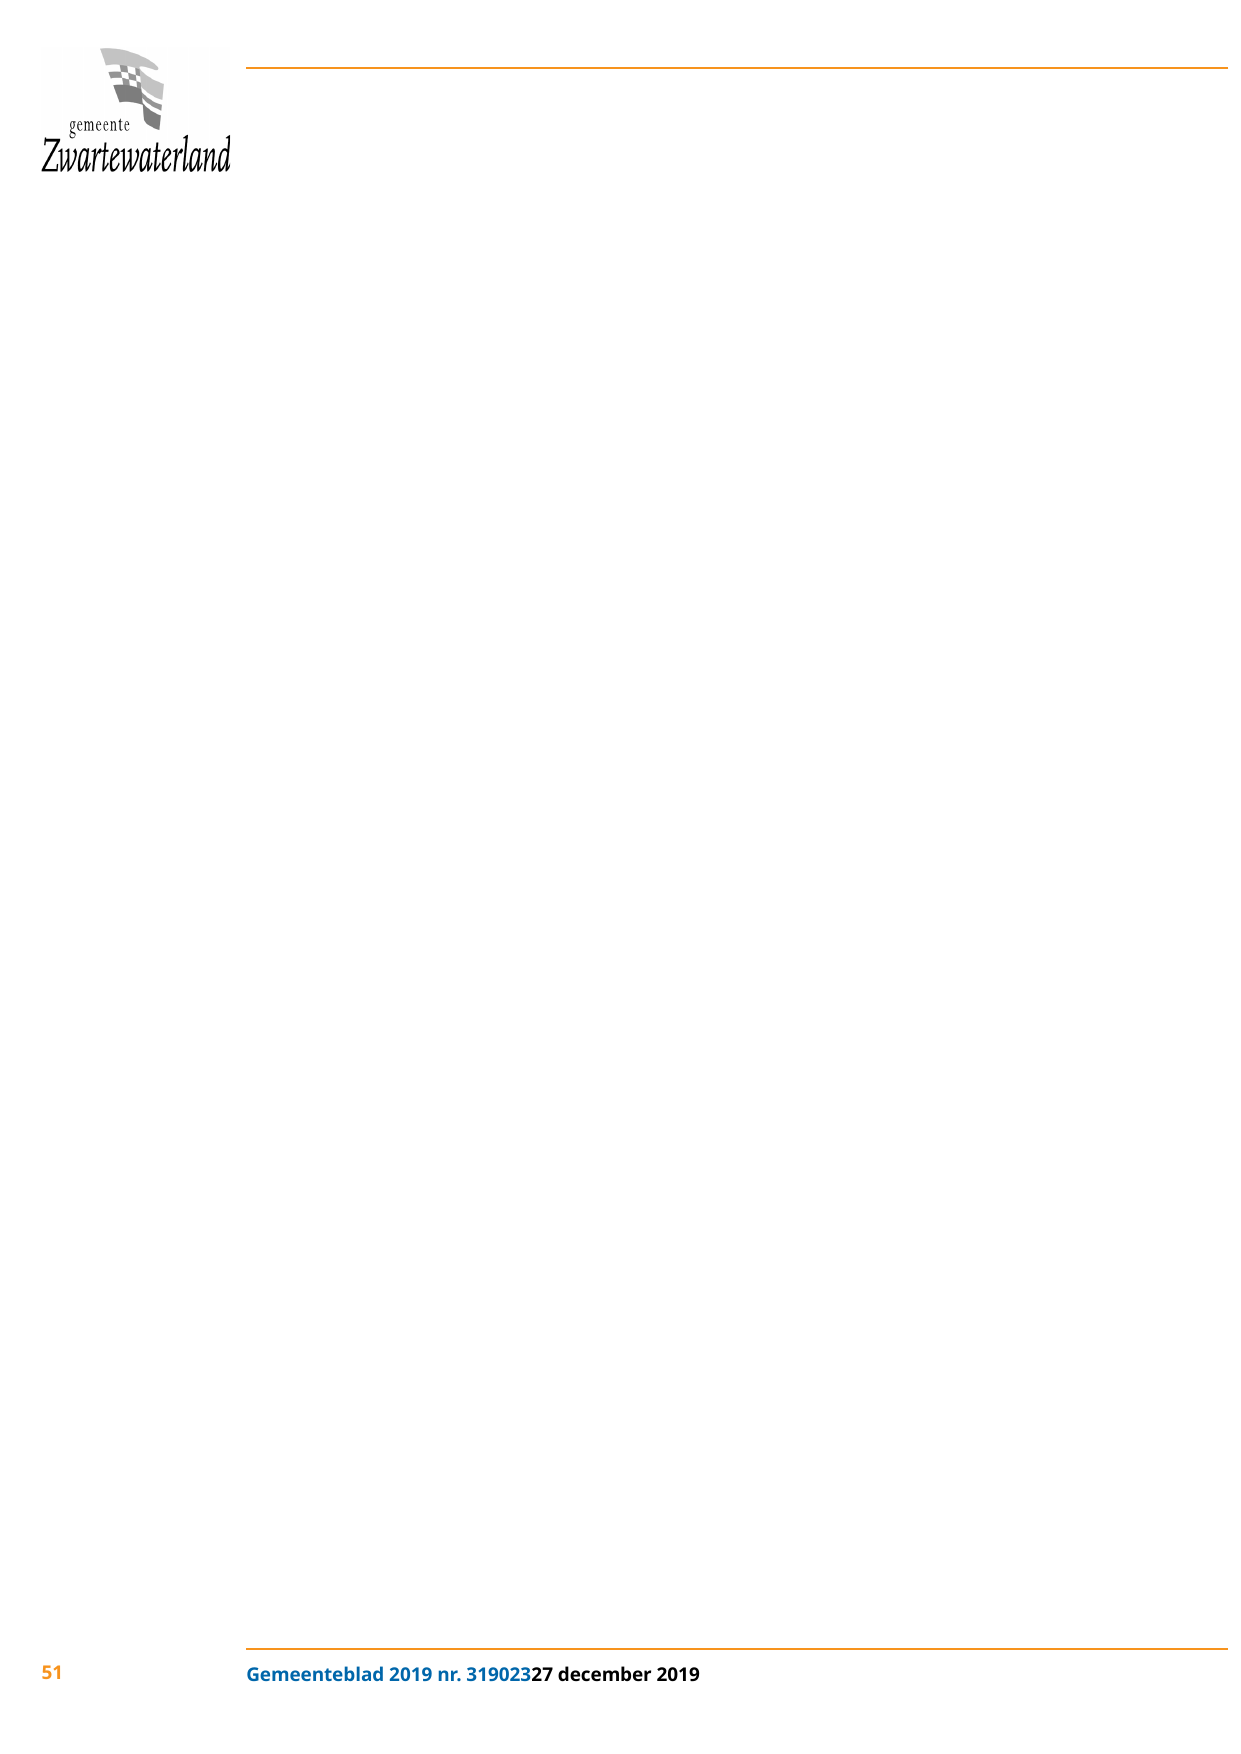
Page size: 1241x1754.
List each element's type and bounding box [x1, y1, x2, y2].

picture [41, 47, 231, 172]
